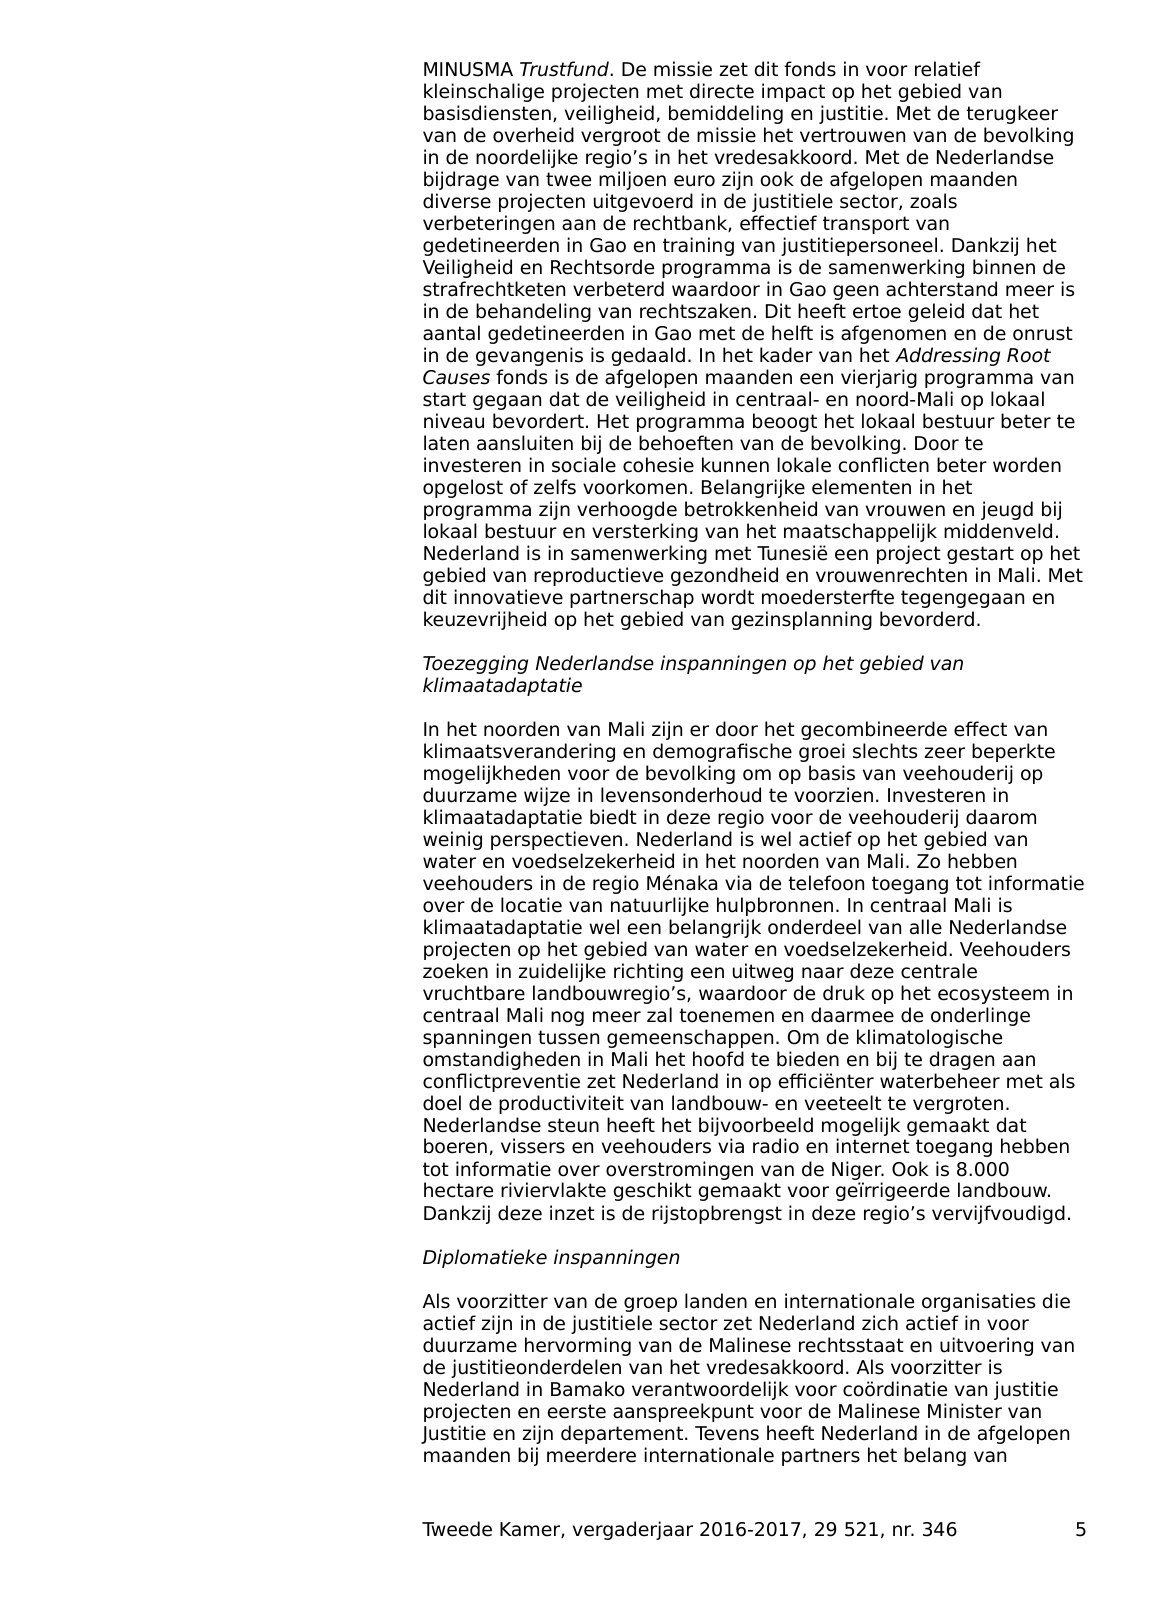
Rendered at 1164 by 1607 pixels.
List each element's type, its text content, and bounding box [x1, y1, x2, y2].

subtitle Toezegging Nederlandse inspanningen op het gebied van klimaatadaptatie [422, 653, 1087, 697]
subtitle Diplomatieke inspanningen [422, 1247, 1087, 1268]
text In het noorden van Mali zijn er door het gecombineerde effect van klimaatsverandering en demografische groei slechts zeer beperkte mogelijkheden voor de bevolking om op basis van veehouderij op duurzame wijze in levensonderhoud te voorzien. Investeren in klimaatadaptatie biedt in deze regio voor de veehouderij daarom weinig perspectieven. Nederland is wel actief op het gebied van water en voedselzekerheid in het noorden van Mali. Zo hebben veehouders in de regio Ménaka via de telefoon toegang tot informatie over de locatie van natuurlijke hulpbronnen. In centraal Mali is klimaatadaptatie wel een belangrijk onderdeel van alle Nederlandse projecten op het gebied van water en voedselzekerheid. Veehouders zoeken in zuidelijke richting een uitweg naar deze centrale vruchtbare landbouwregio’s, waardoor de druk op het ecosysteem in centraal Mali nog meer zal toenemen en daarmee de onderlinge spanningen tussen gemeenschappen. Om de klimatologische omstandigheden in Mali het hoofd te bieden en bij te dragen aan conflictpreventie zet Nederland in op efficiënter waterbeheer met als doel de productiviteit van landbouw- en veeteelt te vergroten. Nederlandse steun heeft het bijvoorbeeld mogelijk gemaakt dat boeren, vissers en veehouders via radio en internet toegang hebben tot informatie over overstromingen van de Niger. Ook is 8.000 hectare riviervlakte geschikt gemaakt voor geïrrigeerde landbouw. Dankzij deze inzet is de rijstopbrengst in deze regio’s vervijfvoudigd. [422, 719, 1087, 1224]
text Als voorzitter van de groep landen en internationale organisaties die actief zijn in de justitiele sector zet Nederland zich actief in voor duurzame hervorming van de Malinese rechtsstaat en uitvoering van de justitieonderdelen van het vredesakkoord. Als voorzitter is Nederland in Bamako verantwoordelijk voor coördinatie van justitie projecten en eerste aanspreekpunt voor de Malinese Minister van Justitie en zijn departement. Tevens heeft Nederland in de afgelopen maanden bij meerdere internationale partners het belang van [422, 1291, 1087, 1467]
text MINUSMA Trustfund. De missie zet dit fonds in voor relatief kleinschalige projecten met directe impact op het gebied van basisdiensten, veiligheid, bemiddeling en justitie. Met de terugkeer van de overheid vergroot de missie het vertrouwen van de bevolking in de noordelijke regio’s in het vredesakkoord. Met de Nederlandse bijdrage van twee miljoen euro zijn ook de afgelopen maanden diverse projecten uitgevoerd in de justitiele sector, zoals verbeteringen aan de rechtbank, effectief transport van gedetineerden in Gao en training van justitiepersoneel. Dankzij het Veiligheid en Rechtsorde programma is de samenwerking binnen de strafrechtketen verbeterd waardoor in Gao geen achterstand meer is in de behandeling van rechtszaken. Dit heeft ertoe geleid dat het aantal gedetineerden in Gao met de helft is afgenomen en de onrust in de gevangenis is gedaald. In het kader van het Addressing Root Causes fonds is de afgelopen maanden een vierjarig programma van start gegaan dat de veiligheid in centraal- en noord-Mali op lokaal niveau bevordert. Het programma beoogt het lokaal bestuur beter te laten aansluiten bij de behoeften van de bevolking. Door te investeren in sociale cohesie kunnen lokale conflicten beter worden opgelost of zelfs voorkomen. Belangrijke elementen in het programma zijn verhoogde betrokkenheid van vrouwen en jeugd bij lokaal bestuur en versterking van het maatschappelijk middenveld. Nederland is in samenwerking met Tunesië een project gestart op het gebied van reproductieve gezondheid en vrouwenrechten in Mali. Met dit innovatieve partnerschap wordt moedersterfte tegengegaan en keuzevrijheid op het gebied van gezinsplanning bevorderd. [422, 59, 1087, 631]
